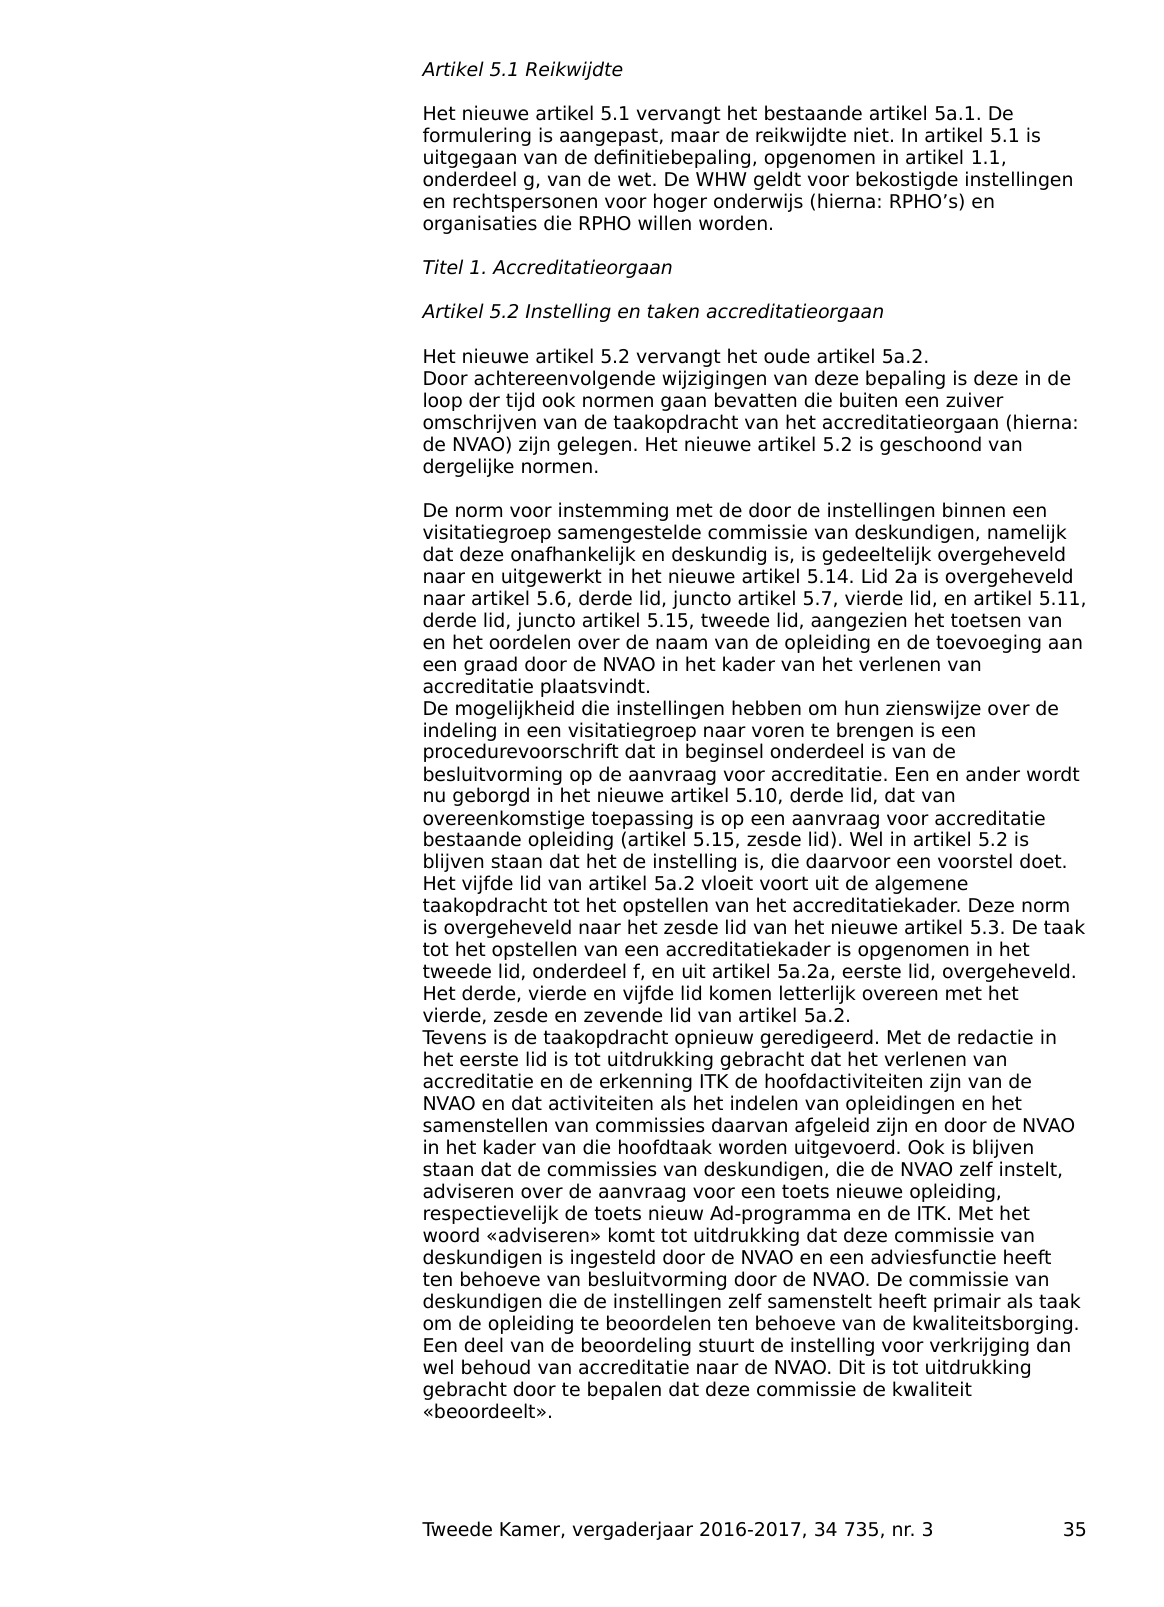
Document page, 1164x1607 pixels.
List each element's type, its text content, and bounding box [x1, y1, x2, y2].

subtitle Artikel 5.2 Instelling en taken accreditatieorgaan [422, 301, 1087, 323]
text Door achtereenvolgende wijzigingen van deze bepaling is deze in de loop der tijd ook normen gaan bevatten die buiten een zuiver omschrijven van de taakopdracht van het accreditatieorgaan (hierna: de NVAO) zijn gelegen. Het nieuwe artikel 5.2 is geschoond van dergelijke normen. [422, 368, 1087, 477]
text Het nieuwe artikel 5.2 vervangt het oude artikel 5a.2. [422, 346, 1087, 368]
text Het derde, vierde en vijfde lid komen letterlijk overeen met het vierde, zesde en zevende lid van artikel 5a.2. [422, 983, 1087, 1027]
subtitle Artikel 5.1 Reikwijdte [422, 59, 1087, 81]
text De norm voor instemming met de door de instellingen binnen een visitatiegroep samengestelde commissie van deskundigen, namelijk dat deze onafhankelijk en deskundig is, is gedeeltelijk overgeheveld naar en uitgewerkt in het nieuwe artikel 5.14. Lid 2a is overgeheveld naar artikel 5.6, derde lid, juncto artikel 5.7, vierde lid, en artikel 5.11, derde lid, juncto artikel 5.15, tweede lid, aangezien het toetsen van en het oordelen over de naam van de opleiding en de toevoeging aan een graad door de NVAO in het kader van het verlenen van accreditatie plaatsvindt. [422, 500, 1087, 697]
subtitle Titel 1. Accreditatieorgaan [422, 257, 1087, 279]
text Tevens is de taakopdracht opnieuw geredigeerd. Met de redactie in het eerste lid is tot uitdrukking gebracht dat het verlenen van accreditatie en de erkenning ITK de hoofdactiviteiten zijn van de NVAO en dat activiteiten als het indelen van opleidingen en het samenstellen van commissies daarvan afgeleid zijn en door de NVAO in het kader van die hoofdtaak worden uitgevoerd. Ook is blijven staan dat de commissies van deskundigen, die de NVAO zelf instelt, adviseren over de aanvraag voor een toets nieuwe opleiding, respectievelijk de toets nieuw Ad-programma en de ITK. Met het woord «adviseren» komt tot uitdrukking dat deze commissie van deskundigen is ingesteld door de NVAO en een adviesfunctie heeft ten behoeve van besluitvorming door de NVAO. De commissie van deskundigen die de instellingen zelf samenstelt heeft primair als taak om de opleiding te beoordelen ten behoeve van de kwaliteitsborging. Een deel van de beoordeling stuurt de instelling voor verkrijging dan wel behoud van accreditatie naar de NVAO. Dit is tot uitdrukking gebracht door te bepalen dat deze commissie de kwaliteit «beoordeelt». [422, 1027, 1087, 1423]
text De mogelijkheid die instellingen hebben om hun zienswijze over de indeling in een visitatiegroep naar voren te brengen is een procedurevoorschrift dat in beginsel onderdeel is van de besluitvorming op de aanvraag voor accreditatie. Een en ander wordt nu geborgd in het nieuwe artikel 5.10, derde lid, dat van overeenkomstige toepassing is op een aanvraag voor accreditatie bestaande opleiding (artikel 5.15, zesde lid). Wel in artikel 5.2 is blijven staan dat het de instelling is, die daarvoor een voorstel doet. Het vijfde lid van artikel 5a.2 vloeit voort uit de algemene taakopdracht tot het opstellen van het accreditatiekader. Deze norm is overgeheveld naar het zesde lid van het nieuwe artikel 5.3. De taak tot het opstellen van een accreditatiekader is opgenomen in het tweede lid, onderdeel f, en uit artikel 5a.2a, eerste lid, overgeheveld. [422, 697, 1087, 983]
text Het nieuwe artikel 5.1 vervangt het bestaande artikel 5a.1. De formulering is aangepast, maar de reikwijdte niet. In artikel 5.1 is uitgegaan van de definitiebepaling, opgenomen in artikel 1.1, onderdeel g, van de wet. De WHW geldt voor bekostigde instellingen en rechtspersonen voor hoger onderwijs (hierna: RPHO’s) en organisaties die RPHO willen worden. [422, 103, 1087, 235]
